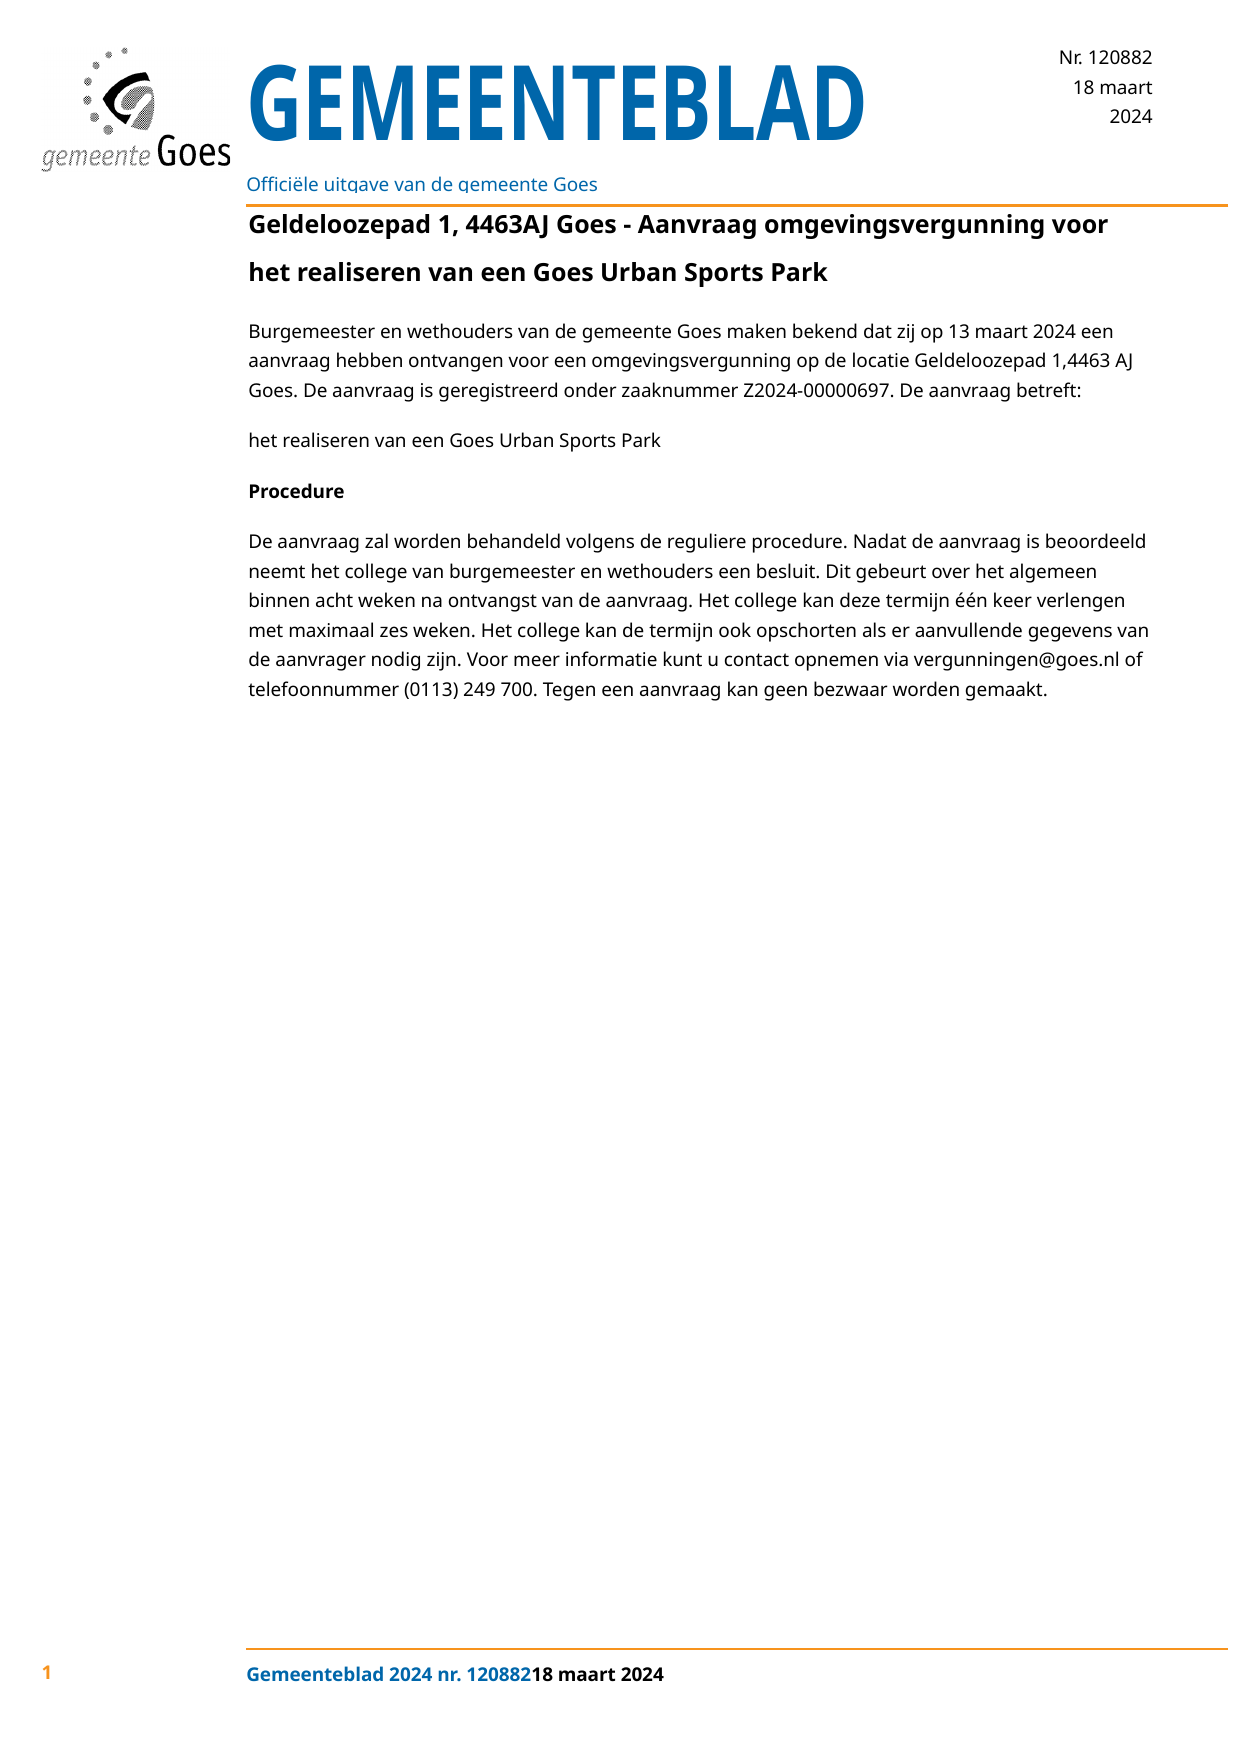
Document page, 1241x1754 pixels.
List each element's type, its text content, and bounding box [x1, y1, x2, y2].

text het realiseren van een Goes Urban Sports Park [248, 427, 1152, 453]
text Geldeloozepad 1, 4463AJ Goes - Aanvraag omgevingsvergunning voor het realiseren van een Goes Urban Sports Park [248, 207, 1152, 288]
text De aanvraag zal worden behandeld volgens de reguliere procedure. Nadat de aanvraag is beoordeeld neemt het college van burgemeester en wethouders een besluit. Dit gebeurt over het algemeen binnen acht weken na ontvangst van de aanvraag. Het college kan deze termijn één keer verlengen met maximaal zes weken. Het college kan de termijn ook opschorten als er aanvullende gegevens van de aanvrager nodig zijn. Voor meer informatie kunt u contact opnemen via vergunningen@goes.nl of telefoonnummer (0113) 249 700. Tegen een aanvraag kan geen bezwaar worden gemaakt. [248, 528, 1152, 702]
picture [41, 47, 231, 172]
text Burgemeester en wethouders van de gemeente Goes maken bekend dat zij op 13 maart 2024 een aanvraag hebben ontvangen voor een omgevingsvergunning op de locatie Geldeloozepad 1,4463 AJ Goes. De aanvraag is geregistreerd onder zaaknummer Z2024-00000697. De aanvraag betreft: [248, 318, 1152, 403]
text Procedure [248, 478, 1152, 504]
